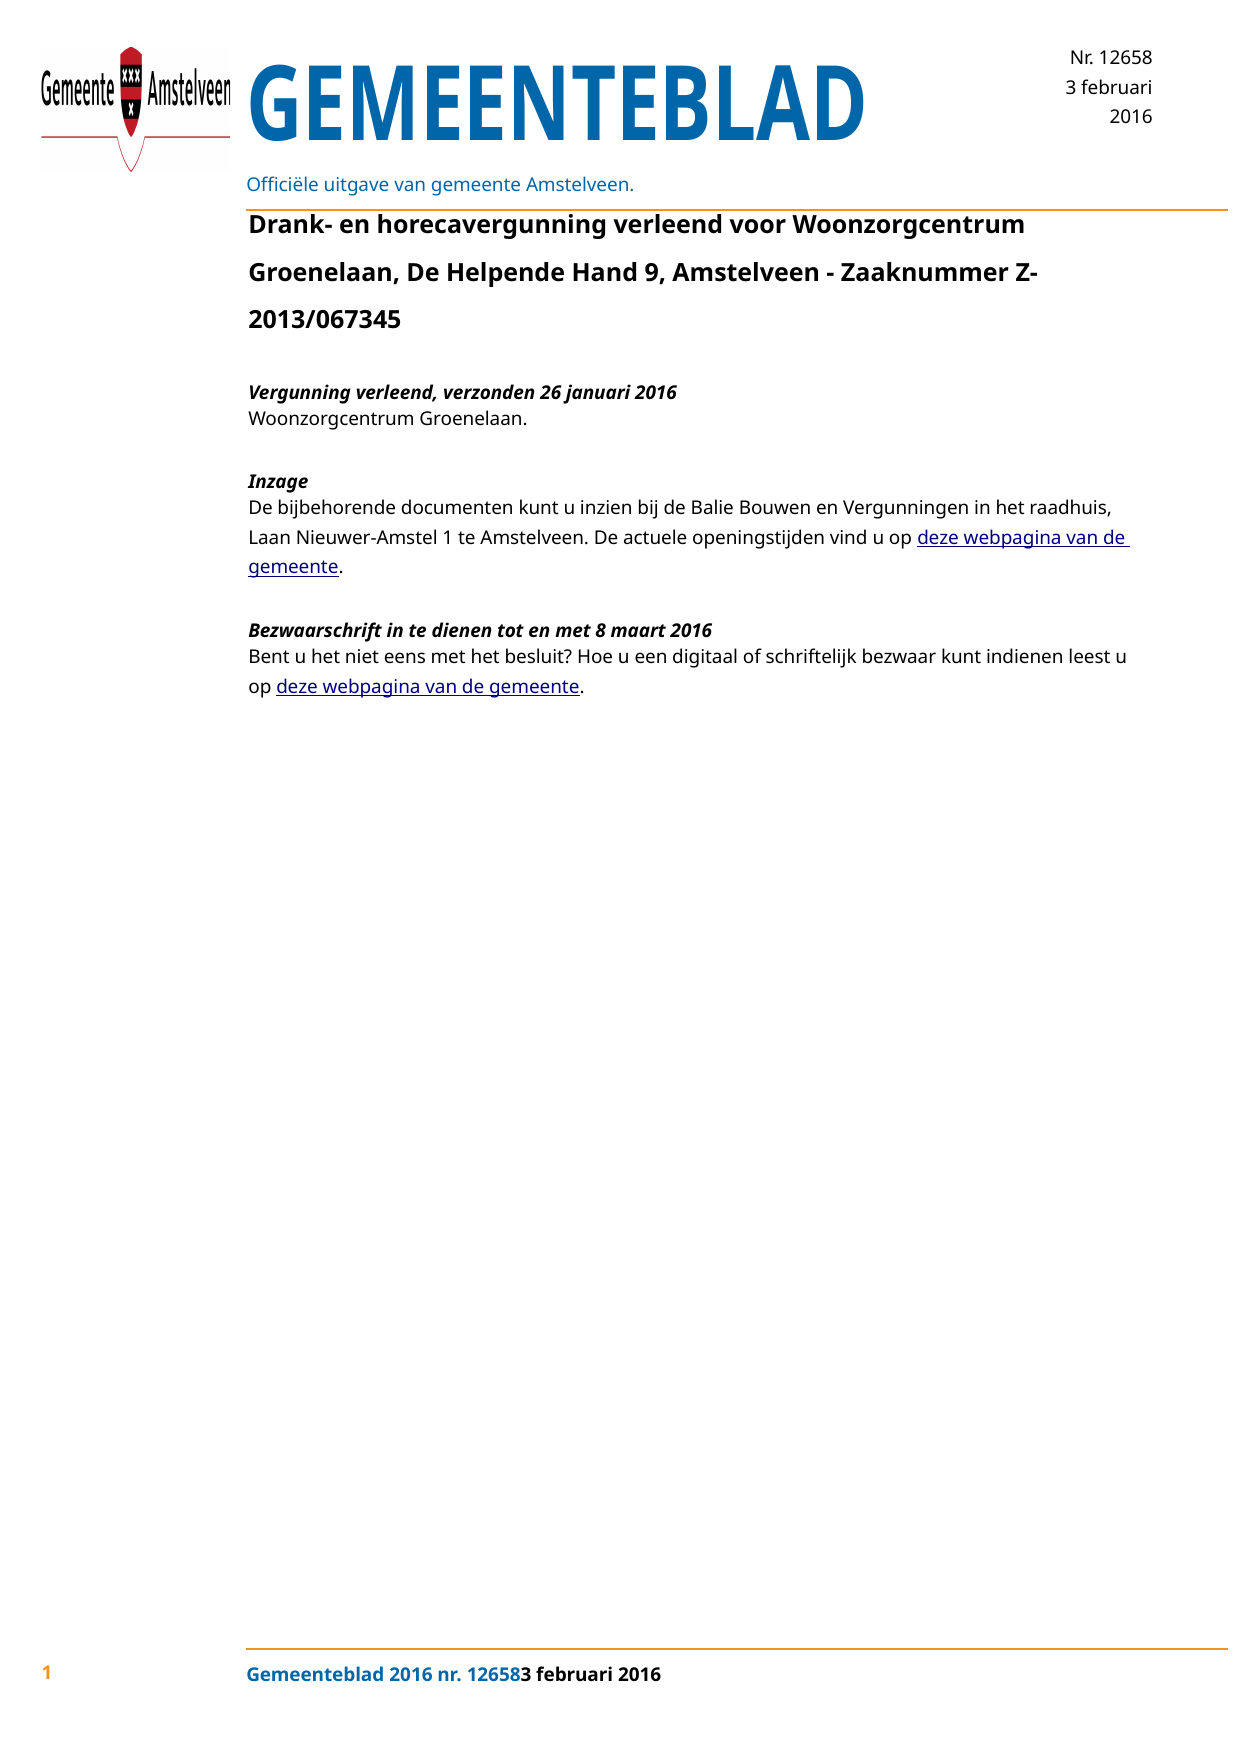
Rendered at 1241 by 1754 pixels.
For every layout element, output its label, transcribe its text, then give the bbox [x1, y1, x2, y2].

text Vergunning verleend, verzonden 26 januari 2016 [248, 379, 1152, 405]
text Bent u het niet eens met het besluit? Hoe u een digitaal of schriftelijk bezwaar kunt indienen leest u op deze webpagina van de gemeente. [248, 643, 1152, 699]
text Inzage [248, 469, 1152, 494]
text Drank- en horecavergunning verleend voor Woonzorgcentrum Groenelaan, De Helpende Hand 9, Amstelveen - Zaaknummer Z-2013/067345 [248, 211, 1152, 336]
text Woonzorgcentrum Groenelaan. [248, 405, 1152, 431]
text Bezwaarschrift in te dienen tot en met 8 maart 2016 [248, 618, 1152, 643]
text De bijbehorende documenten kunt u inzien bij de Balie Bouwen en Vergunningen in het raadhuis, Laan Nieuwer-Amstel 1 te Amstelveen. De actuele openingstijden vind u op deze webpagina van de gemeente. [248, 494, 1152, 579]
picture [41, 47, 231, 172]
